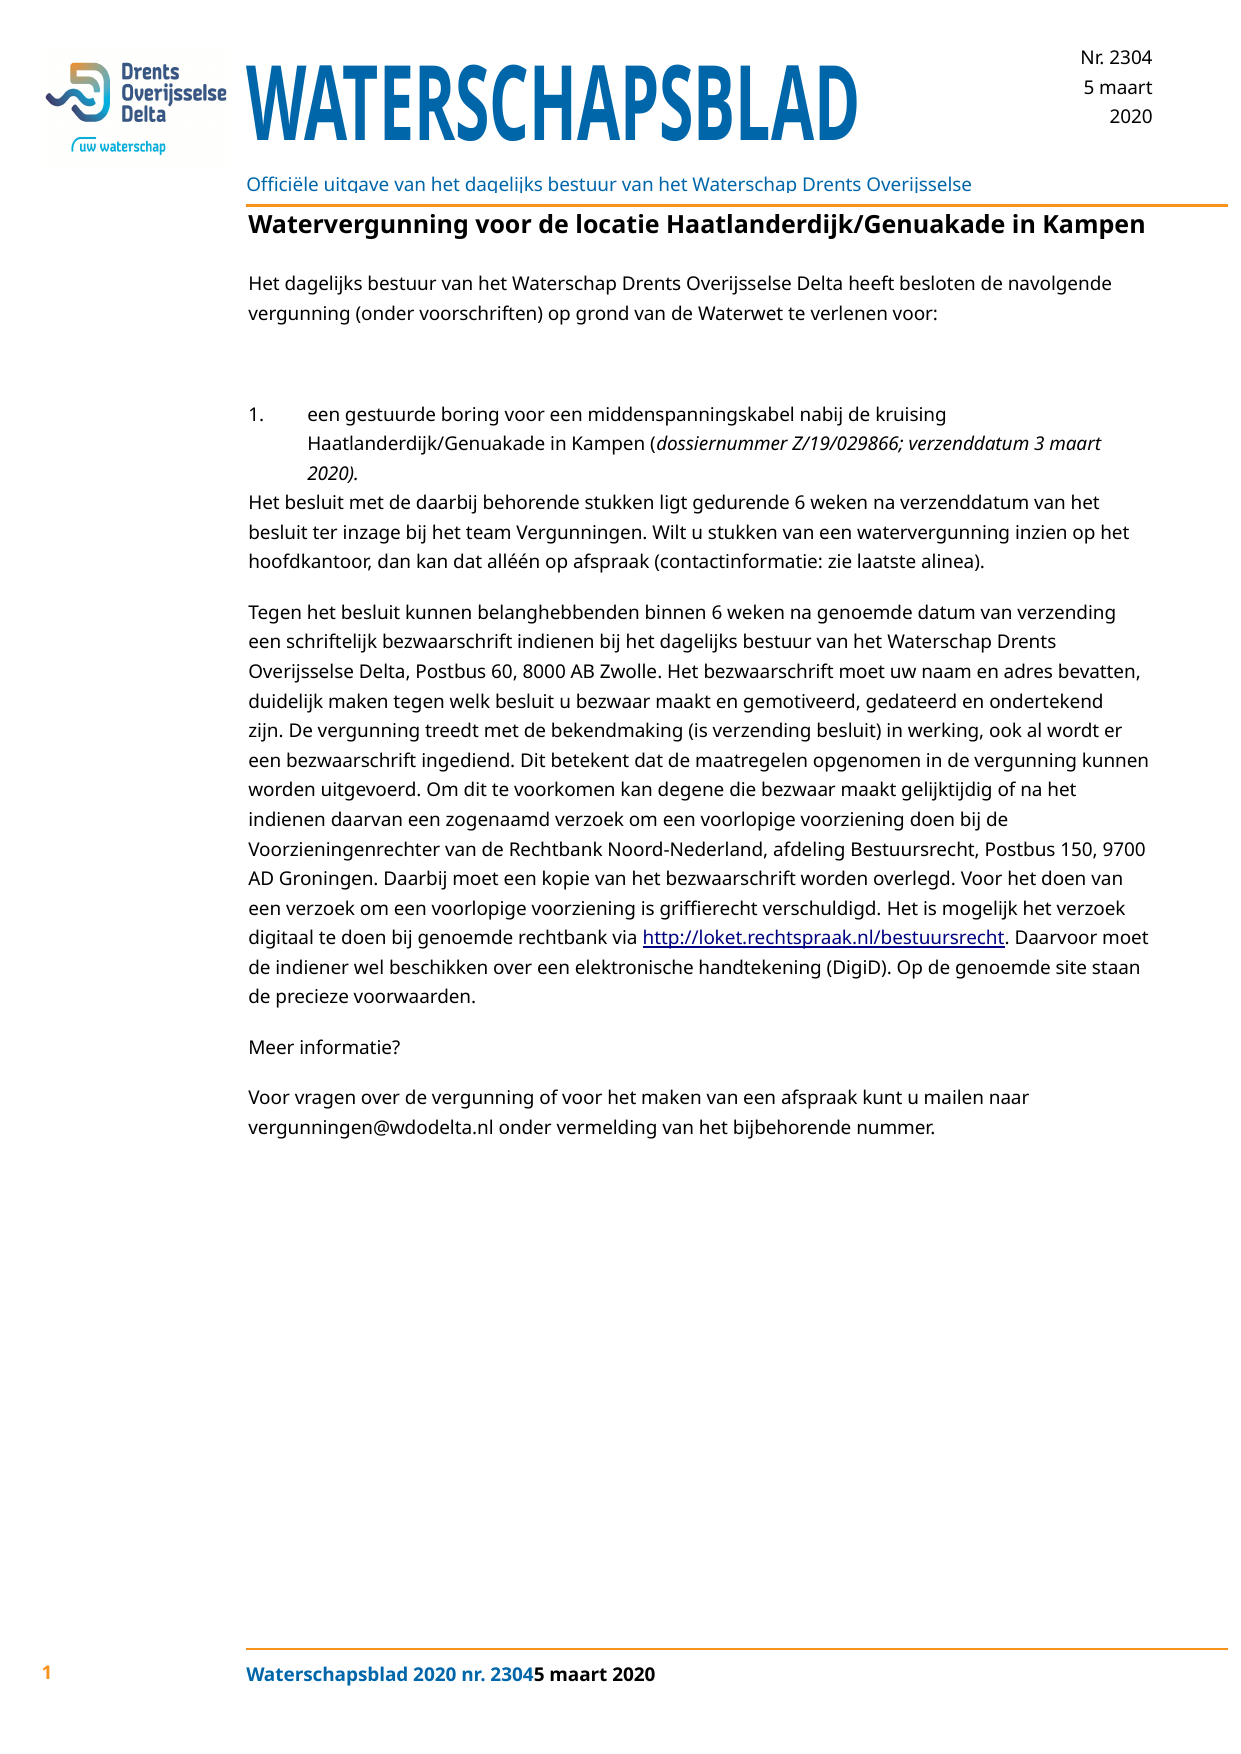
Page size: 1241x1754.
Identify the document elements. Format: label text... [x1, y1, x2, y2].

text Tegen het besluit kunnen belanghebbenden binnen 6 weken na genoemde datum van verzending een schriftelijk bezwaarschrift indienen bij het dagelijks bestuur van het Waterschap Drents Overijsselse Delta, Postbus 60, 8000 AB Zwolle. Het bezwaarschrift moet uw naam en adres bevatten, duidelijk maken tegen welk besluit u bezwaar maakt en gemotiveerd, gedateerd en ondertekend zijn. De vergunning treedt met de bekendmaking (is verzending besluit) in werking, ook al wordt er een bezwaarschrift ingediend. Dit betekent dat de maatregelen opgenomen in de vergunning kunnen worden uitgevoerd. Om dit te voorkomen kan degene die bezwaar maakt gelijktijdig of na het indienen daarvan een zogenaamd verzoek om een voorlopige voorziening doen bij de Voorzieningenrechter van de Rechtbank Noord-Nederland, afdeling Bestuursrecht, Postbus 150, 9700 AD Groningen. Daarbij moet een kopie van het bezwaarschrift worden overlegd. Voor het doen van een verzoek om een voorlopige voorziening is griffierecht verschuldigd. Het is mogelijk het verzoek digitaal te doen bij genoemde rechtbank via http://loket.rechtspraak.nl/bestuursrecht. Daarvoor moet de indiener wel beschikken over een elektronische handtekening (DigiD). Op de genoemde site staan de precieze voorwaarden. [248, 599, 1152, 1009]
picture [41, 47, 231, 172]
list een gestuurde boring voor een middenspanningskabel nabij de kruising Haatlanderdijk/Genuakade in Kampen (dossiernummer Z/19/029866; verzenddatum 3 maart 2020). [248, 401, 1152, 486]
text Het dagelijks bestuur van het Waterschap Drents Overijsselse Delta heeft besloten de navolgende vergunning (onder voorschriften) op grond van de Waterwet te verlenen voor: [248, 270, 1152, 326]
text Meer informatie? [248, 1034, 1152, 1060]
text Voor vragen over de vergunning of voor het maken van een afspraak kunt u mailen naar vergunningen@wdodelta.nl onder vermelding van het bijbehorende nummer. [248, 1084, 1152, 1140]
text Watervergunning voor de locatie Haatlanderdijk/Genuakade in Kampen [248, 207, 1152, 241]
text Het besluit met de daarbij behorende stukken ligt gedurende 6 weken na verzenddatum van het besluit ter inzage bij het team Vergunningen. Wilt u stukken van een watervergunning inzien op het hoofdkantoor, dan kan dat alléén op afspraak (contactinformatie: zie laatste alinea). [248, 489, 1152, 574]
